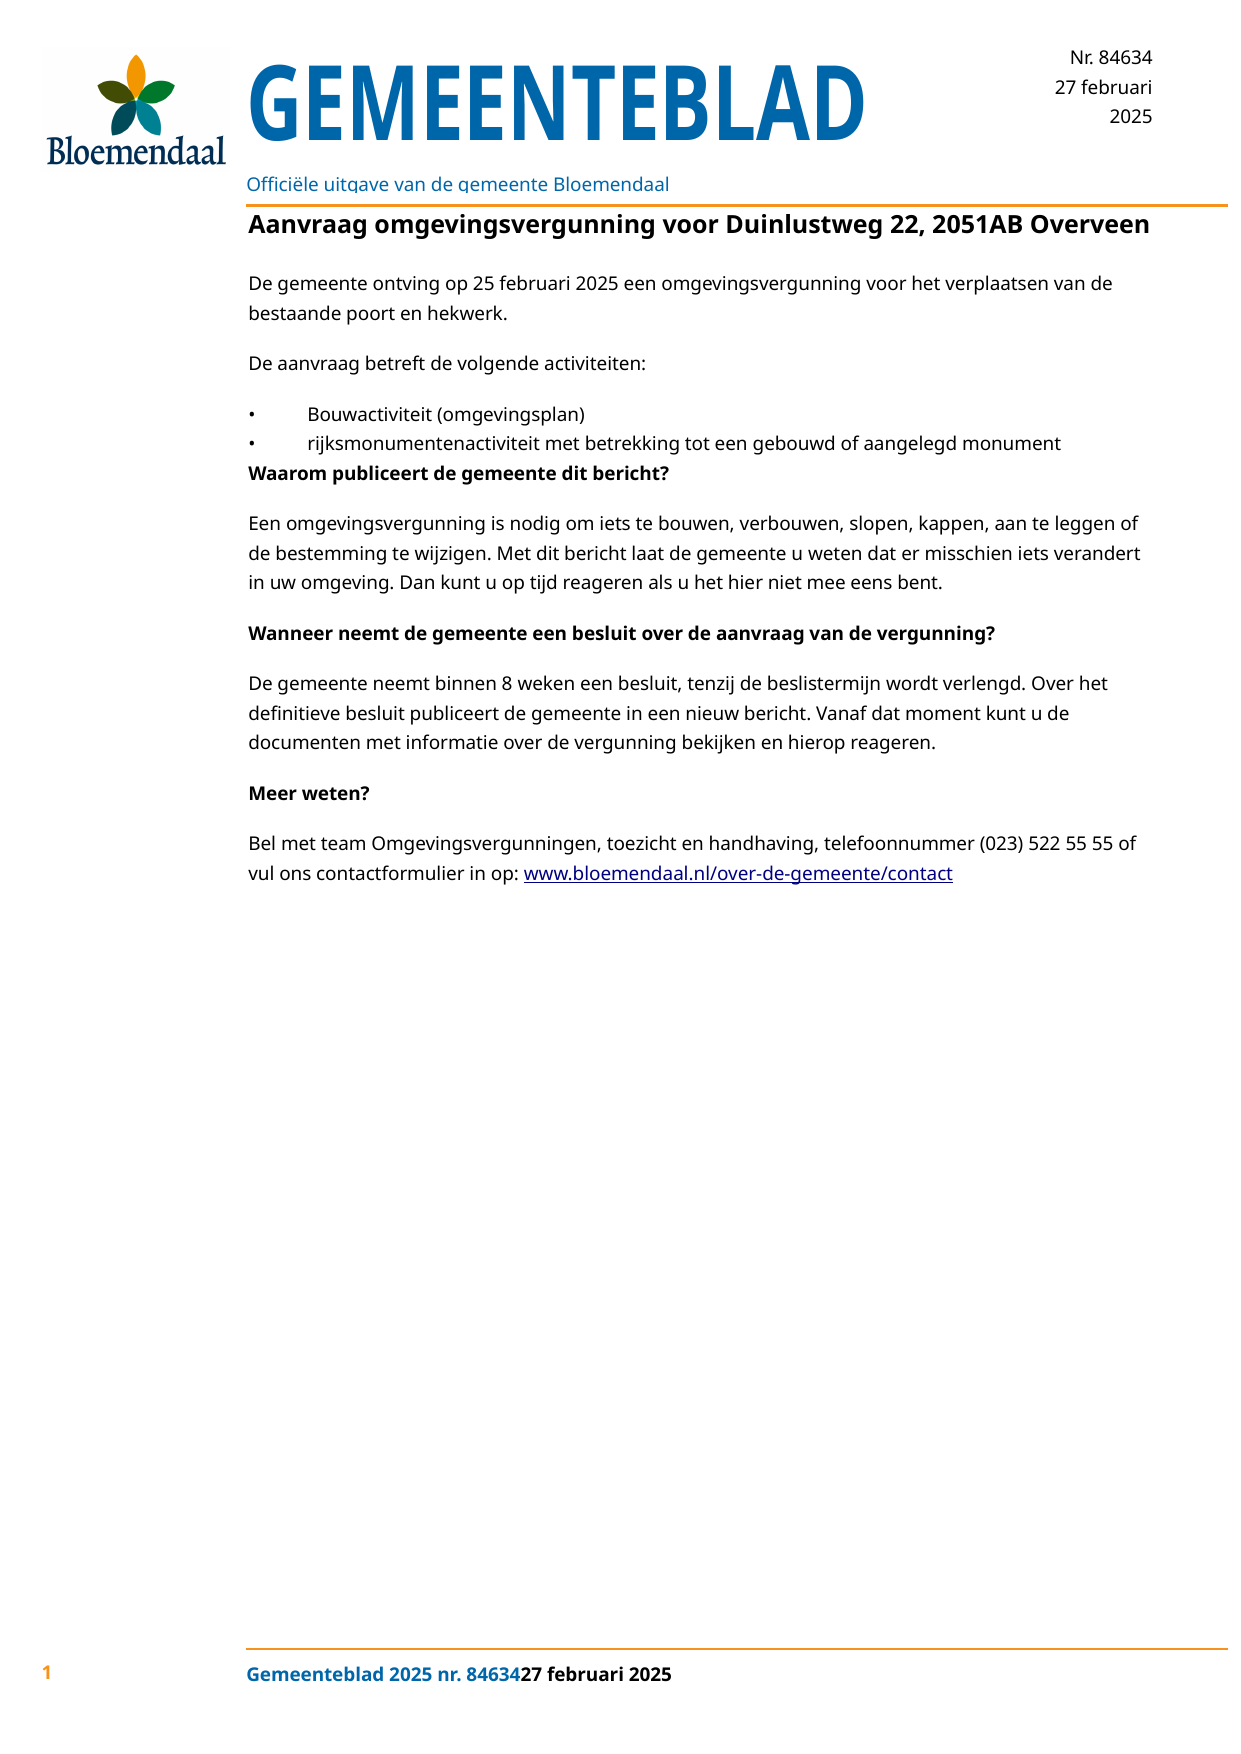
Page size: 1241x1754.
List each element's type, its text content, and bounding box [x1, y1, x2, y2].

text Aanvraag omgevingsvergunning voor Duinlustweg 22, 2051AB Overveen [248, 207, 1152, 241]
text Waarom publiceert de gemeente dit bericht? [248, 460, 1152, 486]
text De gemeente neemt binnen 8 weken een besluit, tenzij de beslistermijn wordt verlengd. Over het definitieve besluit publiceert de gemeente in een nieuw bericht. Vanaf dat moment kunt u de documenten met informatie over de vergunning bekijken en hierop reageren. [248, 670, 1152, 755]
text De aanvraag betreft de volgende activiteiten: [248, 350, 1152, 376]
text Meer weten? [248, 780, 1152, 806]
text Wanneer neemt de gemeente een besluit over de aanvraag van de vergunning? [248, 620, 1152, 646]
text Een omgevingsvergunning is nodig om iets te bouwen, verbouwen, slopen, kappen, aan te leggen of de bestemming te wijzigen. Met dit bericht laat de gemeente u weten dat er misschien iets verandert in uw omgeving. Dan kunt u op tijd reageren als u het hier niet mee eens bent. [248, 510, 1152, 595]
text Bel met team Omgevingsvergunningen, toezicht en handhaving, telefoonnummer (023) 522 55 55 of vul ons contactformulier in op: www.bloemendaal.nl/over-de-gemeente/contact [248, 830, 1152, 886]
list rijksmonumentenactiviteit met betrekking tot een gebouwd of aangelegd monument [248, 430, 1152, 456]
picture [41, 47, 231, 172]
list Bouwactiviteit (omgevingsplan) [248, 401, 1152, 426]
text De gemeente ontving op 25 februari 2025 een omgevingsvergunning voor het verplaatsen van de bestaande poort en hekwerk. [248, 270, 1152, 326]
